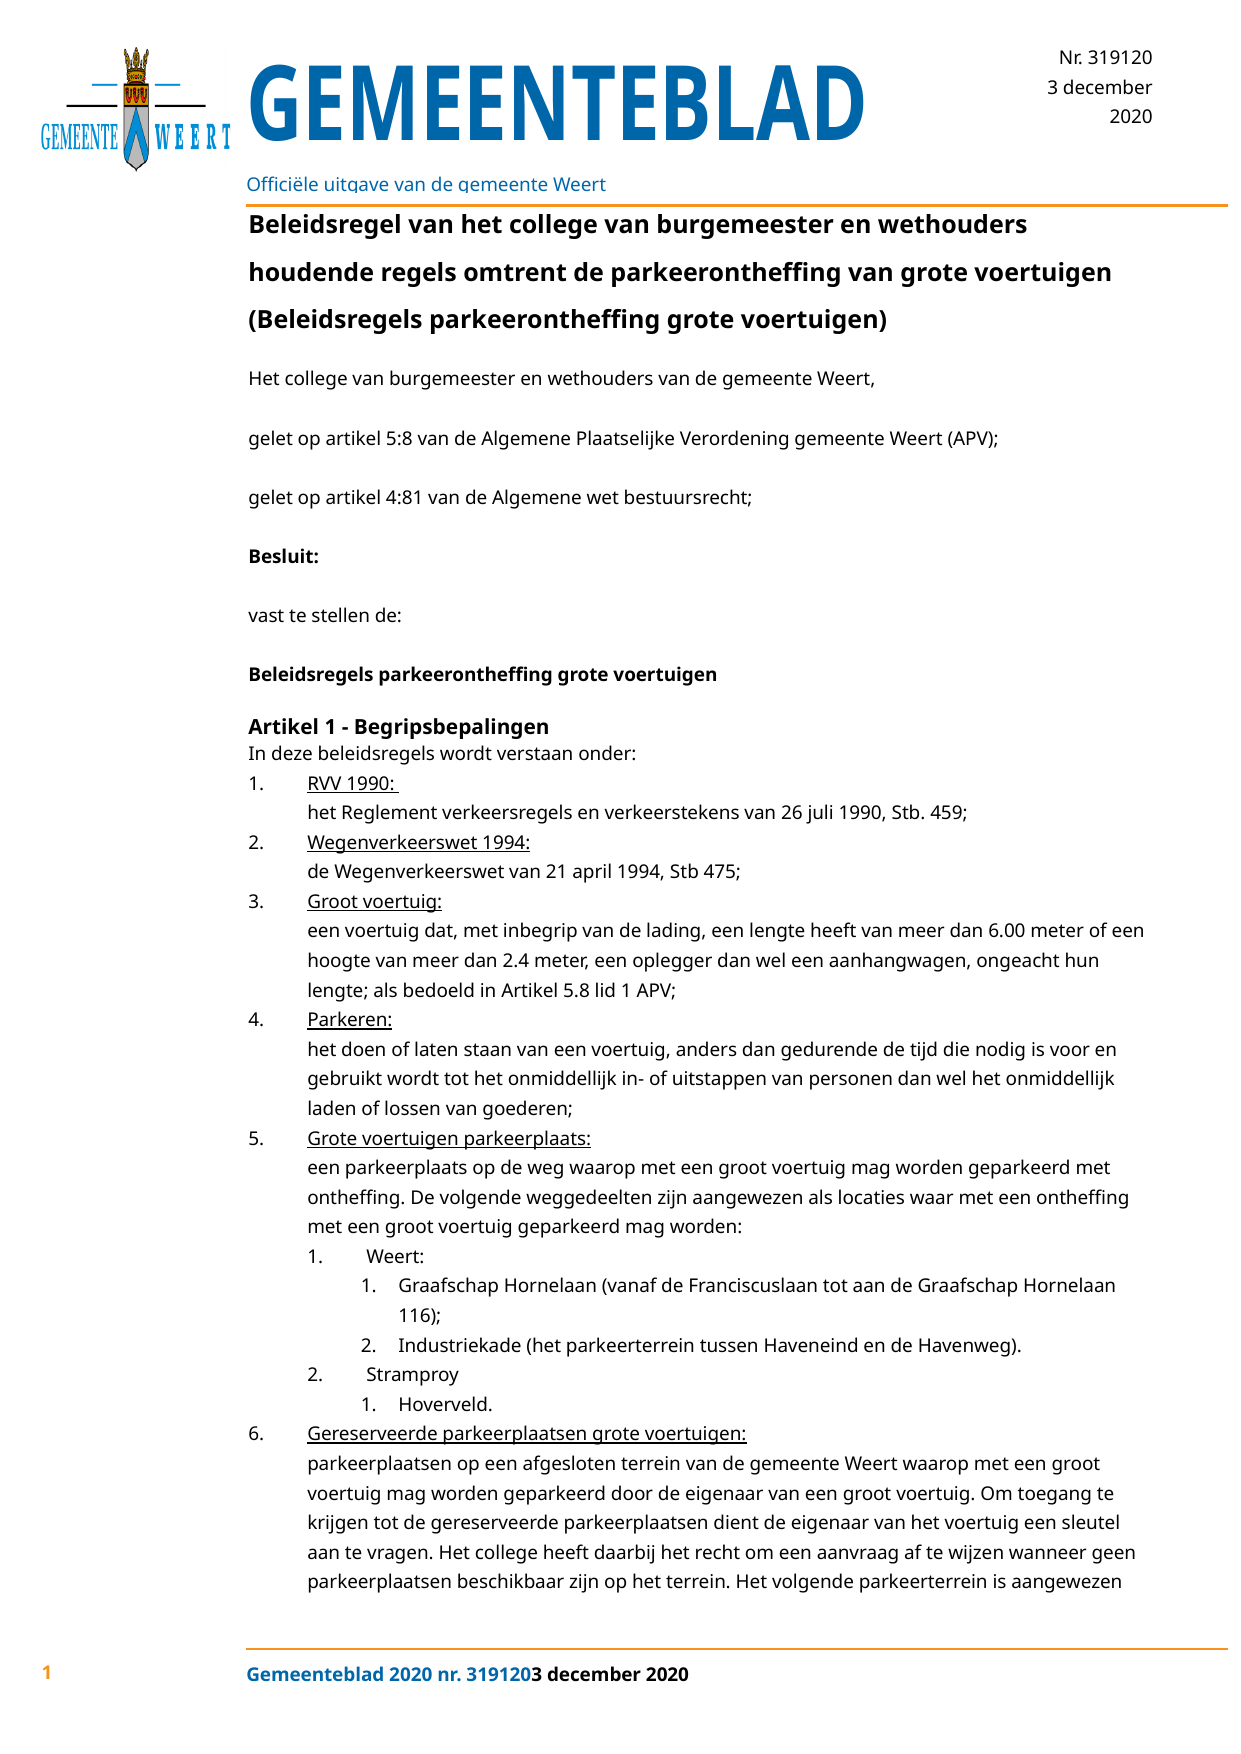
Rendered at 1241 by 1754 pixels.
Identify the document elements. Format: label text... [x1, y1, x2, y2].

list Hoverveld. [361, 1391, 1152, 1417]
list een parkeerplaats op de weg waarop met een groot voertuig mag worden geparkeerd met ontheffing. De volgende weggedeelten zijn aangewezen als locaties waar met een ontheffing met een groot voertuig geparkeerd mag worden: [248, 1154, 1152, 1239]
text gelet op artikel 5:8 van de Algemene Plaatselijke Verordening gemeente Weert (APV); [248, 425, 1152, 450]
picture [41, 47, 231, 172]
text In deze beleidsregels wordt verstaan onder: [248, 740, 1152, 766]
list Weert: [307, 1243, 1152, 1269]
list Gereserveerde parkeerplaatsen grote voertuigen: [248, 1421, 1152, 1446]
list de Wegenverkeerswet van 21 april 1994, Stb 475; [248, 858, 1152, 884]
list parkeerplaatsen op een afgesloten terrein van de gemeente Weert waarop met een groot voertuig mag worden geparkeerd door de eigenaar van een groot voertuig. Om toegang te krijgen tot de gereserveerde parkeerplaatsen dient de eigenaar van het voertuig een sleutel aan te vragen. Het college heeft daarbij het recht om een aanvraag af te wijzen wanneer geen parkeerplaatsen beschikbaar zijn op het terrein. Het volgende parkeerterrein is aangewezen [248, 1450, 1152, 1594]
list het doen of laten staan van een voertuig, anders dan gedurende de tijd die nodig is voor en gebruikt wordt tot het onmiddellijk in- of uitstappen van personen dan wel het onmiddellijk laden of lossen van goederen; [248, 1036, 1152, 1121]
list Parkeren: [248, 1006, 1152, 1032]
text vast te stellen de: [248, 602, 1152, 628]
text gelet op artikel 4:81 van de Algemene wet bestuursrecht; [248, 484, 1152, 509]
list het Reglement verkeersregels en verkeerstekens van 26 juli 1990, Stb. 459; [248, 799, 1152, 825]
text Het college van burgemeester en wethouders van de gemeente Weert, [248, 366, 1152, 391]
list Grote voertuigen parkeerplaats: [248, 1125, 1152, 1151]
list RVV 1990: [248, 770, 1152, 796]
list Graafschap Hornelaan (vanaf de Franciscuslaan tot aan de Graafschap Hornelaan 116); [361, 1273, 1152, 1328]
list Industriekade (het parkeerterrein tussen Haveneind en de Havenweg). [361, 1332, 1152, 1358]
list Stramproy [307, 1361, 1152, 1387]
list Wegenverkeerswet 1994: [248, 829, 1152, 855]
text Beleidsregels parkeerontheffing grote voertuigen [248, 661, 1152, 687]
text Besluit: [248, 543, 1152, 569]
text Beleidsregel van het college van burgemeester en wethouders houdende regels omtrent de parkeerontheffing van grote voertuigen (Beleidsregels parkeerontheffing grote voertuigen) [248, 207, 1152, 336]
text Artikel 1 - Begripsbepalingen [248, 712, 1152, 740]
list een voertuig dat, met inbegrip van de lading, een lengte heeft van meer dan 6.00 meter of een hoogte van meer dan 2.4 meter, een oplegger dan wel een aanhangwagen, ongeacht hun lengte; als bedoeld in Artikel 5.8 lid 1 APV; [248, 918, 1152, 1003]
list Groot voertuig: [248, 888, 1152, 914]
